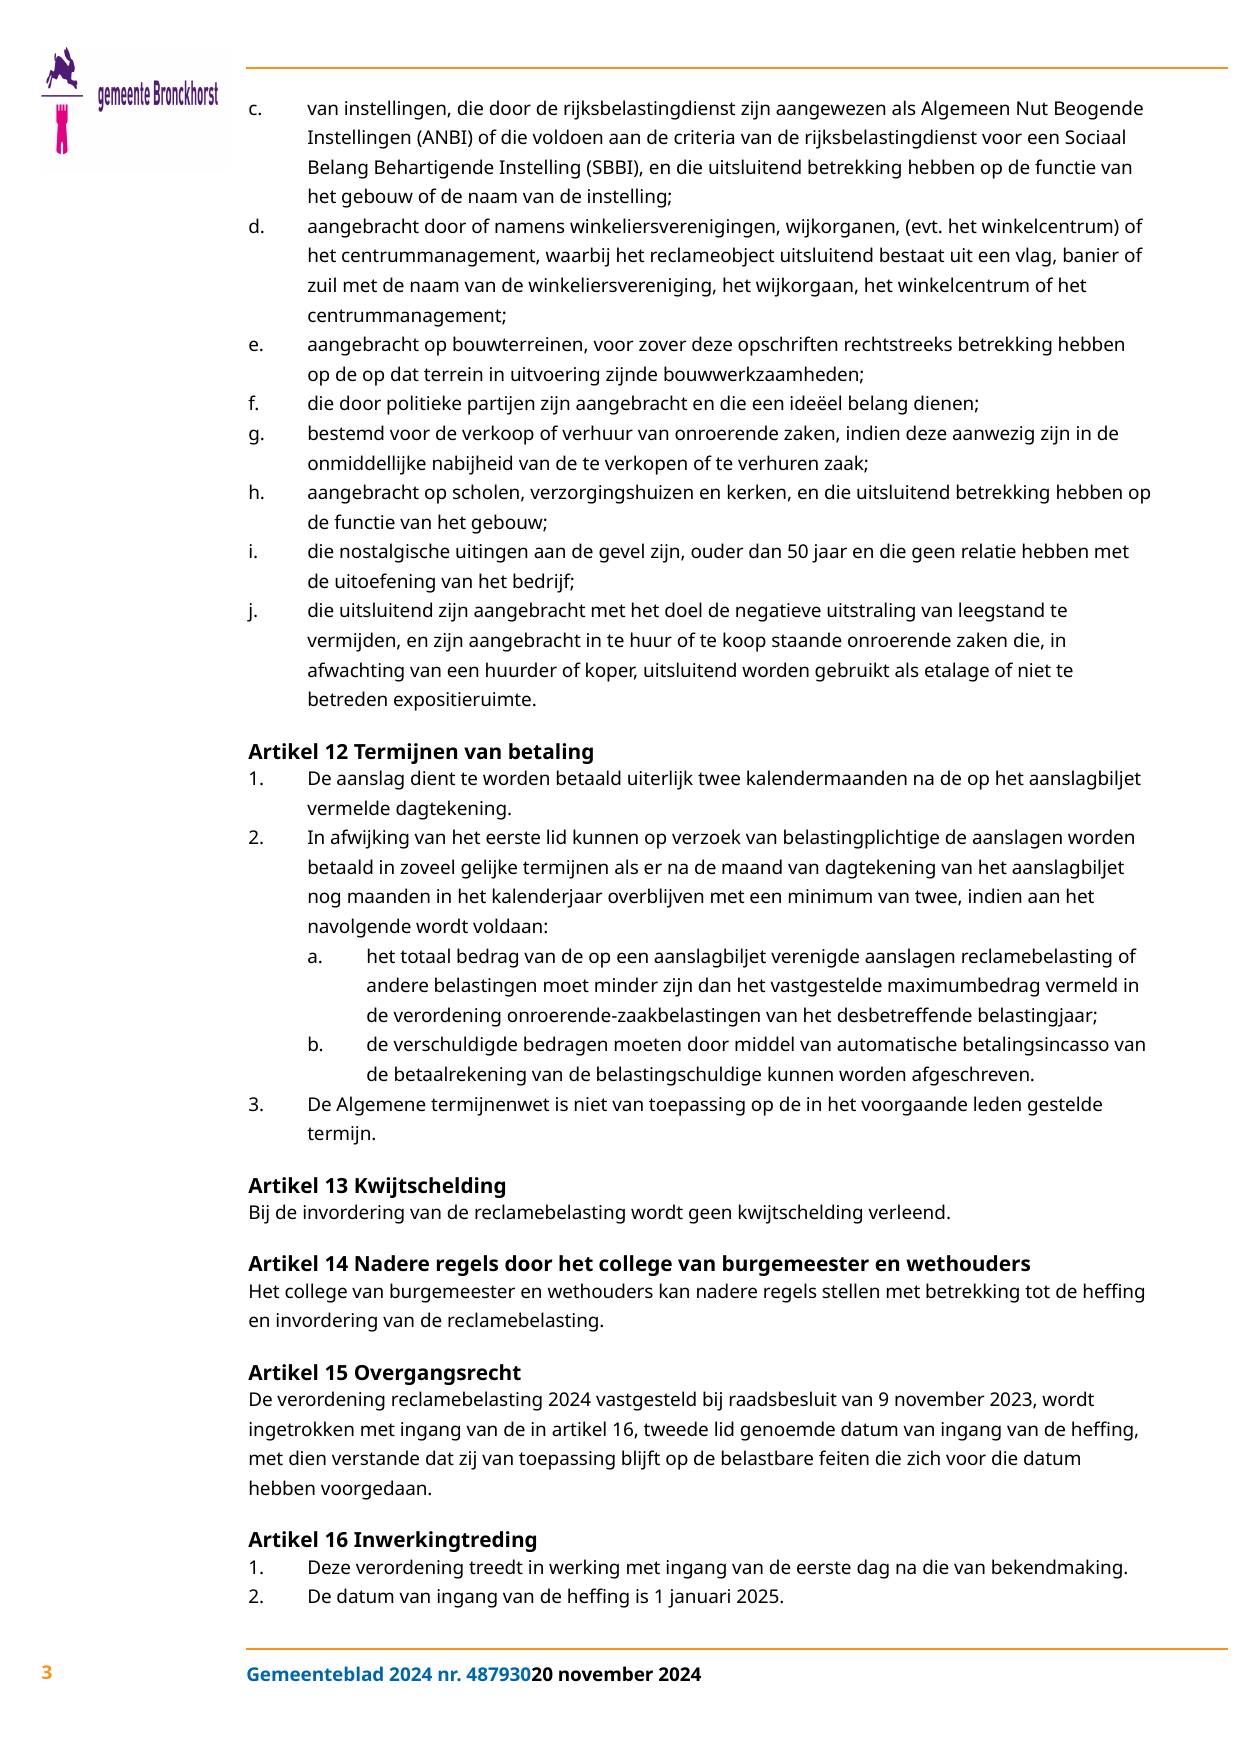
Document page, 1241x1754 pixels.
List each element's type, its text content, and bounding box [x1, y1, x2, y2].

list die door politieke partijen zijn aangebracht en die een ideëel belang dienen; [248, 391, 1152, 416]
text Artikel 14 Nadere regels door het college van burgemeester en wethouders [248, 1249, 1152, 1278]
list aangebracht op scholen, verzorgingshuizen en kerken, en die uitsluitend betrekking hebben op de functie van het gebouw; [248, 479, 1152, 535]
list die nostalgische uitingen aan de gevel zijn, ouder dan 50 jaar en die geen relatie hebben met de uitoefening van het bedrijf; [248, 538, 1152, 594]
list bestemd voor de verkoop of verhuur van onroerende zaken, indien deze aanwezig zijn in de onmiddellijke nabijheid van de te verkopen of te verhuren zaak; [248, 420, 1152, 476]
list de verschuldigde bedragen moeten door middel van automatische betalingsincasso van de betaalrekening van de belastingschuldige kunnen worden afgeschreven. [307, 1032, 1152, 1087]
list De aanslag dient te worden betaald uiterlijk twee kalendermaanden na de op het aanslagbiljet vermelde dagtekening. [248, 765, 1152, 821]
text Bij de invordering van de reclamebelasting wordt geen kwijtschelding verleend. [248, 1199, 1152, 1225]
list De Algemene termijnenwet is niet van toepassing op de in het voorgaande leden gestelde termijn. [248, 1091, 1152, 1146]
text Artikel 16 Inwerkingtreding [248, 1526, 1152, 1554]
list die uitsluitend zijn aangebracht met het doel de negatieve uitstraling van leegstand te vermijden, en zijn aangebracht in te huur of te koop staande onroerende zaken die, in afwachting van een huurder of koper, uitsluitend worden gebruikt als etalage of niet te betreden expositieruimte. [248, 598, 1152, 712]
text Het college van burgemeester en wethouders kan nadere regels stellen met betrekking tot de heffing en invordering van de reclamebelasting. [248, 1278, 1152, 1333]
list Deze verordening treedt in werking met ingang van de eerste dag na die van bekendmaking. [248, 1554, 1152, 1580]
text Artikel 13 Kwijtschelding [248, 1171, 1152, 1199]
list De datum van ingang van de heffing is 1 januari 2025. [248, 1584, 1152, 1609]
list In afwijking van het eerste lid kunnen op verzoek van belastingplichtige de aanslagen worden betaald in zoveel gelijke termijnen als er na de maand van dagtekening van het aanslagbiljet nog maanden in het kalenderjaar overblijven met een minimum van twee, indien aan het navolgende wordt voldaan: [248, 824, 1152, 939]
text Artikel 15 Overgangsrecht [248, 1358, 1152, 1386]
list het totaal bedrag van de op een aanslagbiljet verenigde aanslagen reclamebelasting of andere belastingen moet minder zijn dan het vastgestelde maximumbedrag vermeld in de verordening onroerende-zaakbelastingen van het desbetreffende belastingjaar; [307, 943, 1152, 1028]
list van instellingen, die door de rijksbelastingdienst zijn aangewezen als Algemeen Nut Beogende Instellingen (ANBI) of die voldoen aan de criteria van de rijksbelastingdienst voor een Sociaal Belang Behartigende Instelling (SBBI), en die uitsluitend betrekking hebben op de functie van het gebouw of de naam van de instelling; [248, 95, 1152, 209]
text Artikel 12 Termijnen van betaling [248, 737, 1152, 765]
text De verordening reclamebelasting 2024 vastgesteld bij raadsbesluit van 9 november 2023, wordt ingetrokken met ingang van de in artikel 16, tweede lid genoemde datum van ingang van de heffing, met dien verstande dat zij van toepassing blijft op de belastbare feiten die zich voor die datum hebben voorgedaan. [248, 1386, 1152, 1501]
list aangebracht op bouwterreinen, voor zover deze opschriften rechtstreeks betrekking hebben op de op dat terrein in uitvoering zijnde bouwwerkzaamheden; [248, 331, 1152, 387]
picture [41, 47, 231, 172]
list aangebracht door of namens winkeliersverenigingen, wijkorganen, (evt. het winkelcentrum) of het centrummanagement, waarbij het reclameobject uitsluitend bestaat uit een vlag, banier of zuil met de naam van de winkeliersvereniging, het wijkorgaan, het winkelcentrum of het centrummanagement; [248, 213, 1152, 328]
